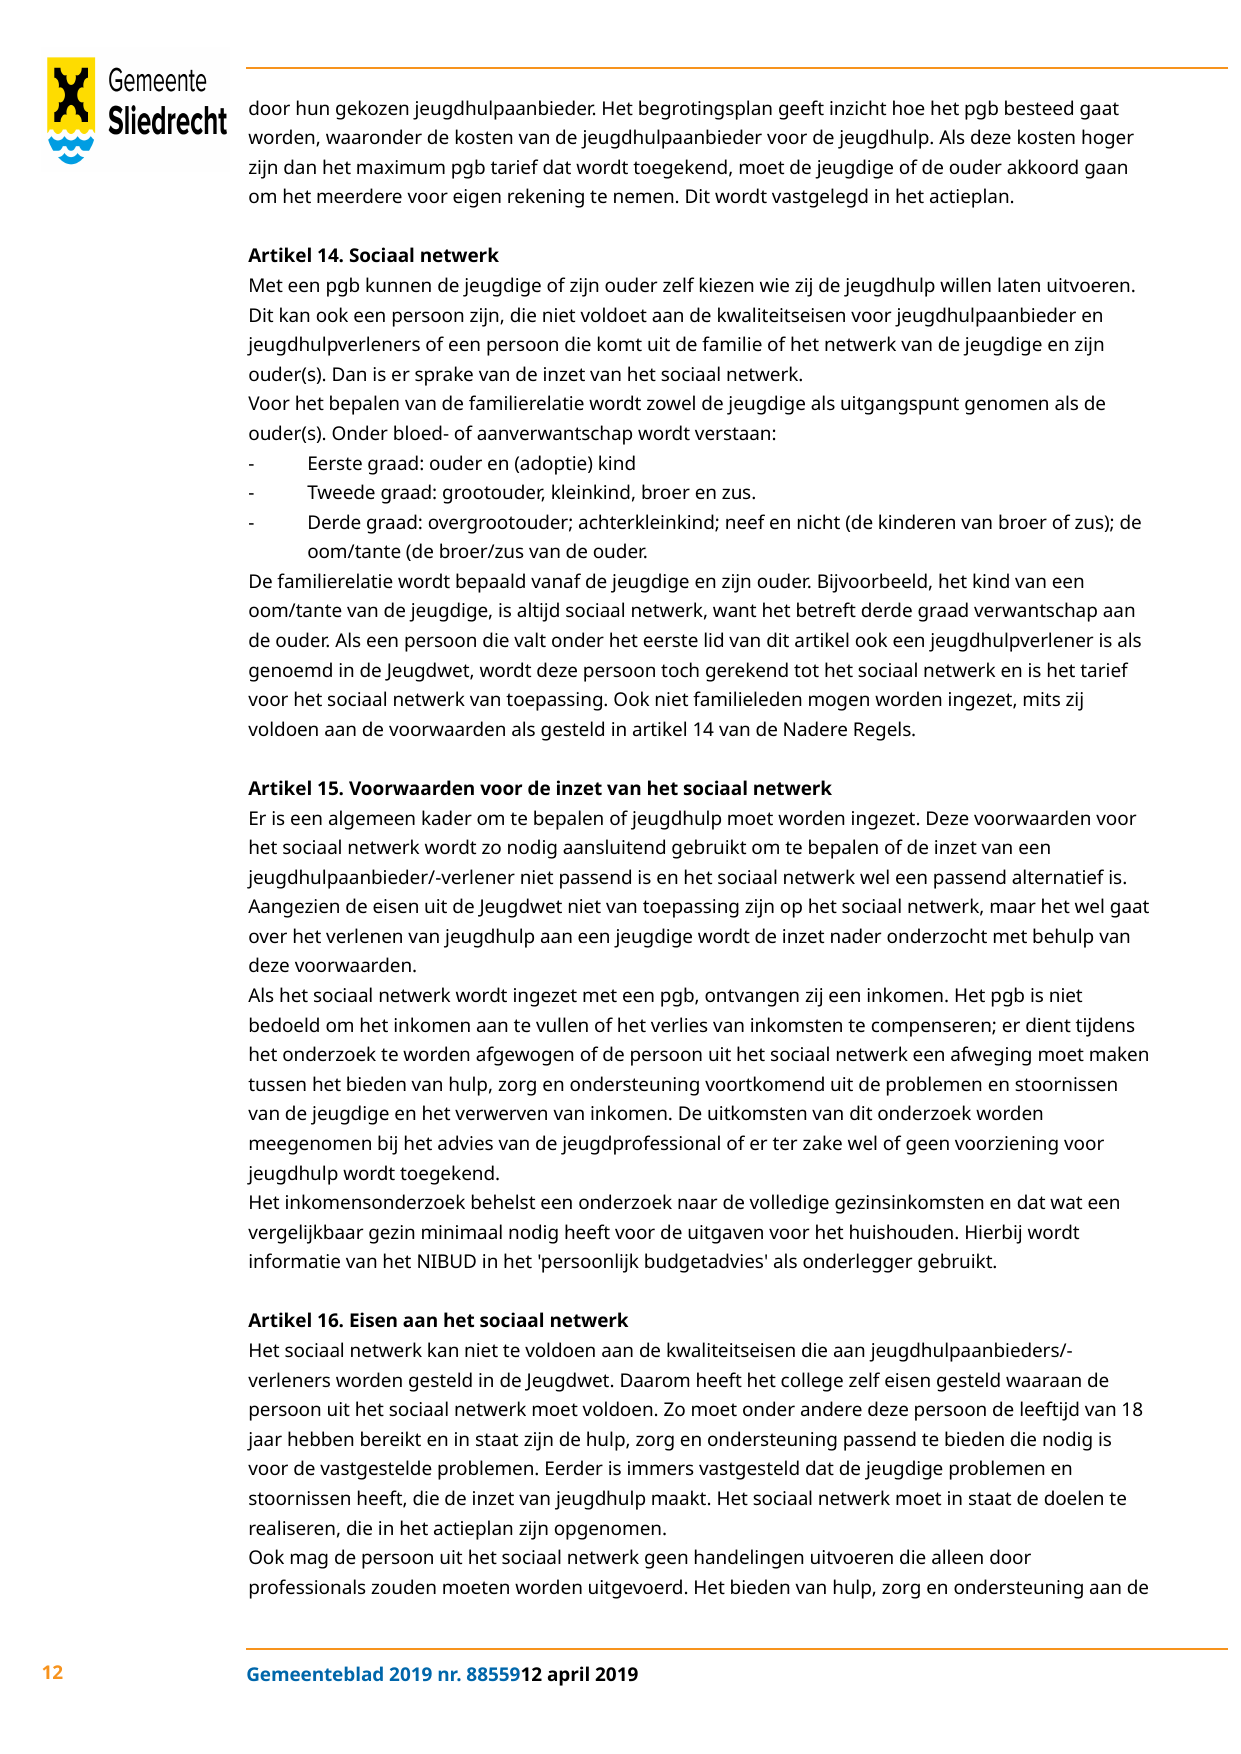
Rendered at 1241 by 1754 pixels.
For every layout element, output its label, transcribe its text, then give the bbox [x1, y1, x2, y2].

list Eerste graad: ouder en (adoptie) kind [248, 450, 1152, 476]
text Er is een algemeen kader om te bepalen of jeugdhulp moet worden ingezet. Deze voorwaarden voor het sociaal netwerk wordt zo nodig aansluitend gebruikt om te bepalen of de inzet van een jeugdhulpaanbieder/-verlener niet passend is en het sociaal netwerk wel een passend alternatief is. Aangezien de eisen uit de Jeugdwet niet van toepassing zijn op het sociaal netwerk, maar het wel gaat over het verlenen van jeugdhulp aan een jeugdige wordt de inzet nader onderzocht met behulp van deze voorwaarden. [248, 805, 1152, 978]
text Het sociaal netwerk kan niet te voldoen aan de kwaliteitseisen die aan jeugdhulpaanbieders/-verleners worden gesteld in de Jeugdwet. Daarom heeft het college zelf eisen gesteld waaraan de persoon uit het sociaal netwerk moet voldoen. Zo moet onder andere deze persoon de leeftijd van 18 jaar hebben bereikt en in staat zijn de hulp, zorg en ondersteuning passend te bieden die nodig is voor de vastgestelde problemen. Eerder is immers vastgesteld dat de jeugdige problemen en stoornissen heeft, die de inzet van jeugdhulp maakt. Het sociaal netwerk moet in staat de doelen te realiseren, die in het actieplan zijn opgenomen. [248, 1337, 1152, 1541]
text Artikel 16. Eisen aan het sociaal netwerk [248, 1308, 1152, 1333]
text Artikel 15. Voorwaarden voor de inzet van het sociaal netwerk [248, 775, 1152, 801]
text Ook mag de persoon uit het sociaal netwerk geen handelingen uitvoeren die alleen door professionals zouden moeten worden uitgevoerd. Het bieden van hulp, zorg en ondersteuning aan de [248, 1544, 1152, 1600]
text Met een pgb kunnen de jeugdige of zijn ouder zelf kiezen wie zij de jeugdhulp willen laten uitvoeren. Dit kan ook een persoon zijn, die niet voldoet aan de kwaliteitseisen voor jeugdhulpaanbieder en jeugdhulpverleners of een persoon die komt uit de familie of het netwerk van de jeugdige en zijn ouder(s). Dan is er sprake van de inzet van het sociaal netwerk. [248, 272, 1152, 387]
picture [41, 47, 231, 172]
text De familierelatie wordt bepaald vanaf de jeugdige en zijn ouder. Bijvoorbeeld, het kind van een oom/tante van de jeugdige, is altijd sociaal netwerk, want het betreft derde graad verwantschap aan de ouder. Als een persoon die valt onder het eerste lid van dit artikel ook een jeugdhulpverlener is als genoemd in de Jeugdwet, wordt deze persoon toch gerekend tot het sociaal netwerk en is het tarief voor het sociaal netwerk van toepassing. Ook niet familieleden mogen worden ingezet, mits zij voldoen aan de voorwaarden als gesteld in artikel 14 van de Nadere Regels. [248, 568, 1152, 742]
text Als het sociaal netwerk wordt ingezet met een pgb, ontvangen zij een inkomen. Het pgb is niet bedoeld om het inkomen aan te vullen of het verlies van inkomsten te compenseren; er dient tijdens het onderzoek te worden afgewogen of de persoon uit het sociaal netwerk een afweging moet maken tussen het bieden van hulp, zorg en ondersteuning voortkomend uit de problemen en stoornissen van de jeugdige en het verwerven van inkomen. De uitkomsten van dit onderzoek worden meegenomen bij het advies van de jeugdprofessional of er ter zake wel of geen voorziening voor jeugdhulp wordt toegekend. [248, 982, 1152, 1186]
text Voor het bepalen van de familierelatie wordt zowel de jeugdige als uitgangspunt genomen als de ouder(s). Onder bloed- of aanverwantschap wordt verstaan: [248, 391, 1152, 446]
text door hun gekozen jeugdhulpaanbieder. Het begrotingsplan geeft inzicht hoe het pgb besteed gaat worden, waaronder de kosten van de jeugdhulpaanbieder voor de jeugdhulp. Als deze kosten hoger zijn dan het maximum pgb tarief dat wordt toegekend, moet de jeugdige of de ouder akkoord gaan om het meerdere voor eigen rekening te nemen. Dit wordt vastgelegd in het actieplan. [248, 95, 1152, 209]
text Het inkomensonderzoek behelst een onderzoek naar de volledige gezinsinkomsten en dat wat een vergelijkbaar gezin minimaal nodig heeft voor de uitgaven voor het huishouden. Hierbij wordt informatie van het NIBUD in het 'persoonlijk budgetadvies' als onderlegger gebruikt. [248, 1189, 1152, 1274]
text Artikel 14. Sociaal netwerk [248, 243, 1152, 268]
list Derde graad: overgrootouder; achterkleinkind; neef en nicht (de kinderen van broer of zus); de oom/tante (de broer/zus van de ouder. [248, 509, 1152, 564]
list Tweede graad: grootouder, kleinkind, broer en zus. [248, 479, 1152, 505]
